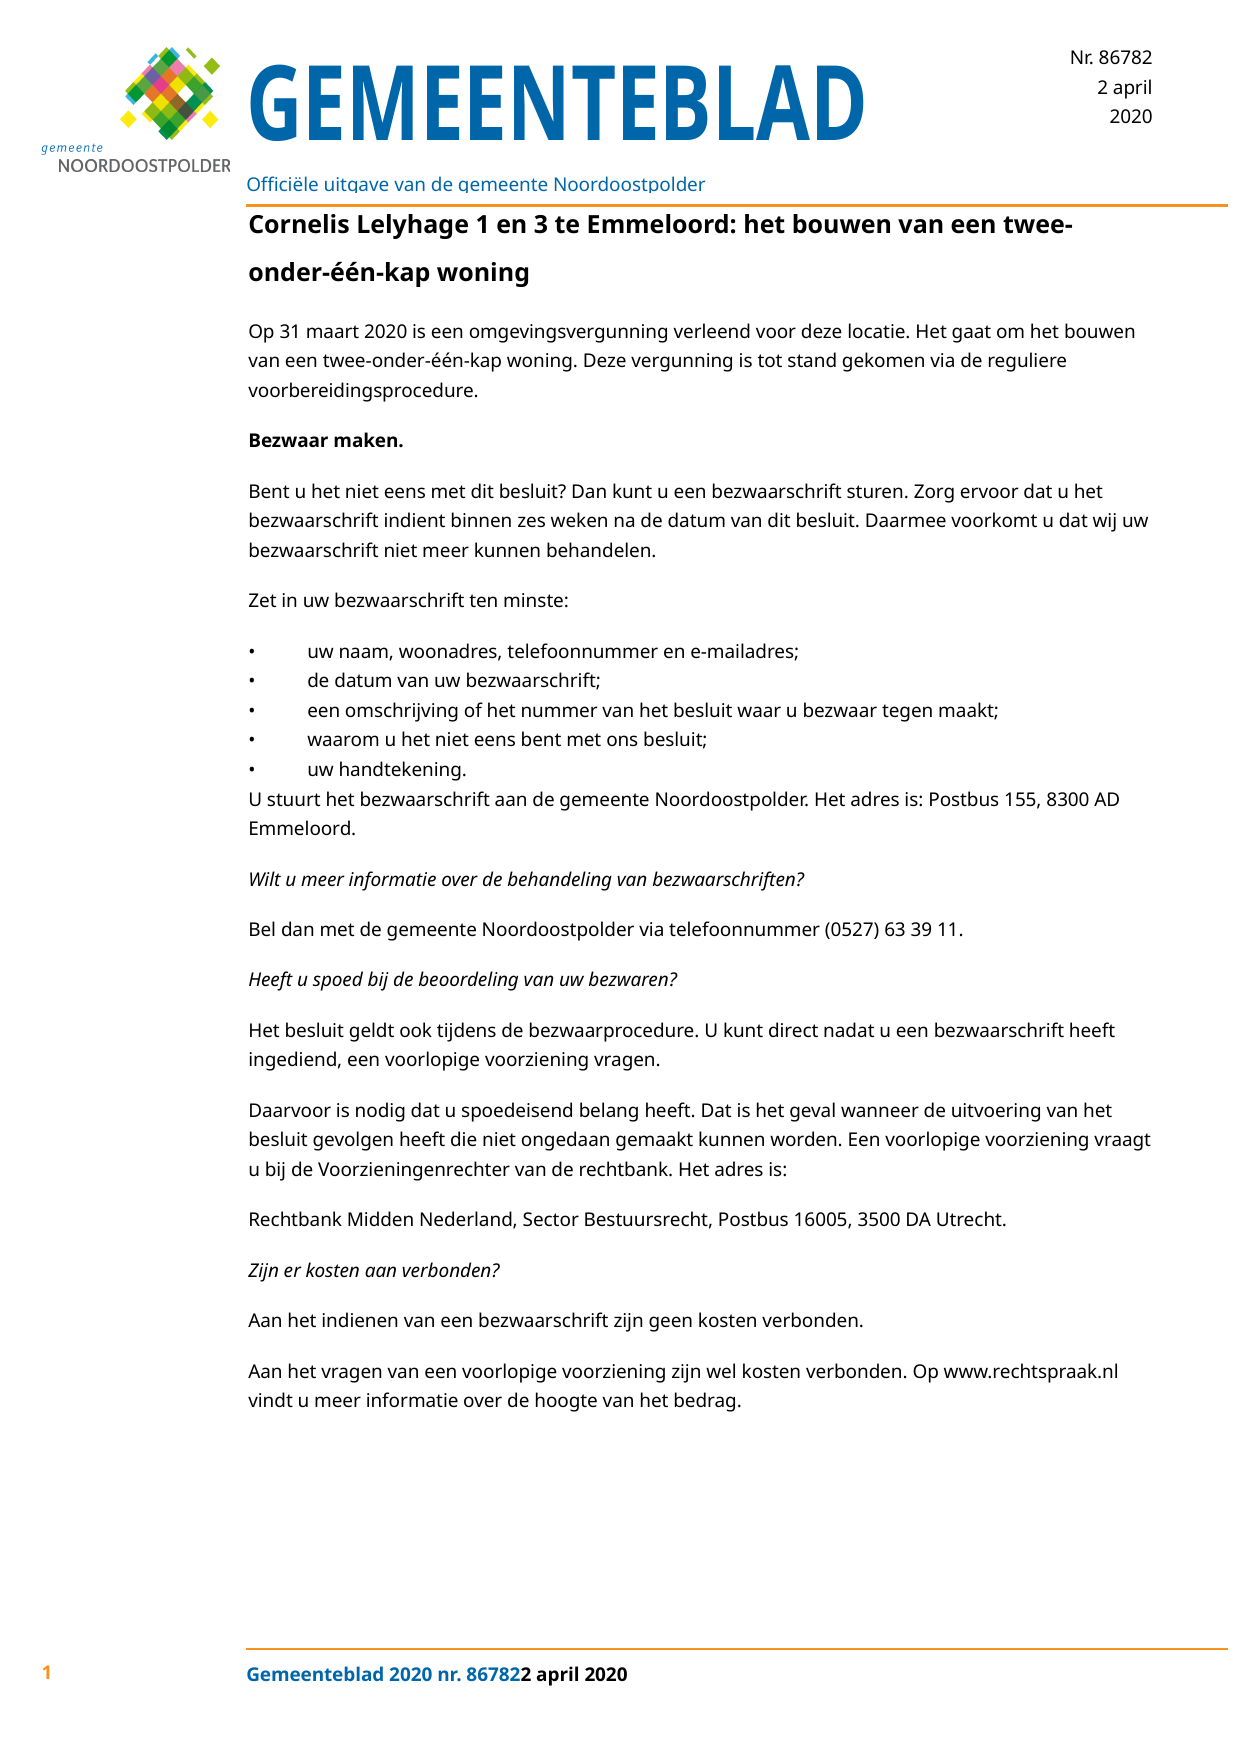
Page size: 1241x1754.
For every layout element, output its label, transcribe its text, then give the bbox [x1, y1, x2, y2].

text Bezwaar maken. [248, 427, 1152, 453]
text Rechtbank Midden Nederland, Sector Bestuursrecht, Postbus 16005, 3500 DA Utrecht. [248, 1207, 1152, 1232]
list uw naam, woonadres, telefoonnummer en e-mailadres; [248, 638, 1152, 664]
text Bent u het niet eens met dit besluit? Dan kunt u een bezwaarschrift sturen. Zorg ervoor dat u het bezwaarschrift indient binnen zes weken na de datum van dit besluit. Daarmee voorkomt u dat wij uw bezwaarschrift niet meer kunnen behandelen. [248, 478, 1152, 563]
text Aan het vragen van een voorlopige voorziening zijn wel kosten verbonden. Op www.rechtspraak.nl vindt u meer informatie over de hoogte van het bedrag. [248, 1358, 1152, 1413]
text Zet in uw bezwaarschrift ten minste: [248, 587, 1152, 613]
text Aan het indienen van een bezwaarschrift zijn geen kosten verbonden. [248, 1307, 1152, 1333]
text Daarvoor is nodig dat u spoedeisend belang heeft. Dat is het geval wanneer de uitvoering van het besluit gevolgen heeft die niet ongedaan gemaakt kunnen worden. Een voorlopige voorziening vraagt u bij de Voorzieningenrechter van de rechtbank. Het adres is: [248, 1097, 1152, 1182]
text U stuurt het bezwaarschrift aan de gemeente Noordoostpolder. Het adres is: Postbus 155, 8300 AD Emmeloord. [248, 786, 1152, 841]
list de datum van uw bezwaarschrift; [248, 667, 1152, 693]
text Cornelis Lelyhage 1 en 3 te Emmeloord: het bouwen van een twee-onder-één-kap woning [248, 207, 1152, 288]
text Wilt u meer informatie over de behandeling van bezwaarschriften? [248, 866, 1152, 892]
text Zijn er kosten aan verbonden? [248, 1257, 1152, 1283]
text Het besluit geldt ook tijdens de bezwaarprocedure. U kunt direct nadat u een bezwaarschrift heeft ingediend, een voorlopige voorziening vragen. [248, 1017, 1152, 1072]
picture [41, 47, 231, 172]
list waarom u het niet eens bent met ons besluit; [248, 727, 1152, 752]
list uw handtekening. [248, 756, 1152, 782]
text Op 31 maart 2020 is een omgevingsvergunning verleend voor deze locatie. Het gaat om het bouwen van een twee-onder-één-kap woning. Deze vergunning is tot stand gekomen via de reguliere voorbereidingsprocedure. [248, 318, 1152, 403]
text Heeft u spoed bij de beoordeling van uw bezwaren? [248, 967, 1152, 992]
text Bel dan met de gemeente Noordoostpolder via telefoonnummer (0527) 63 39 11. [248, 916, 1152, 942]
list een omschrijving of het nummer van het besluit waar u bezwaar tegen maakt; [248, 697, 1152, 723]
